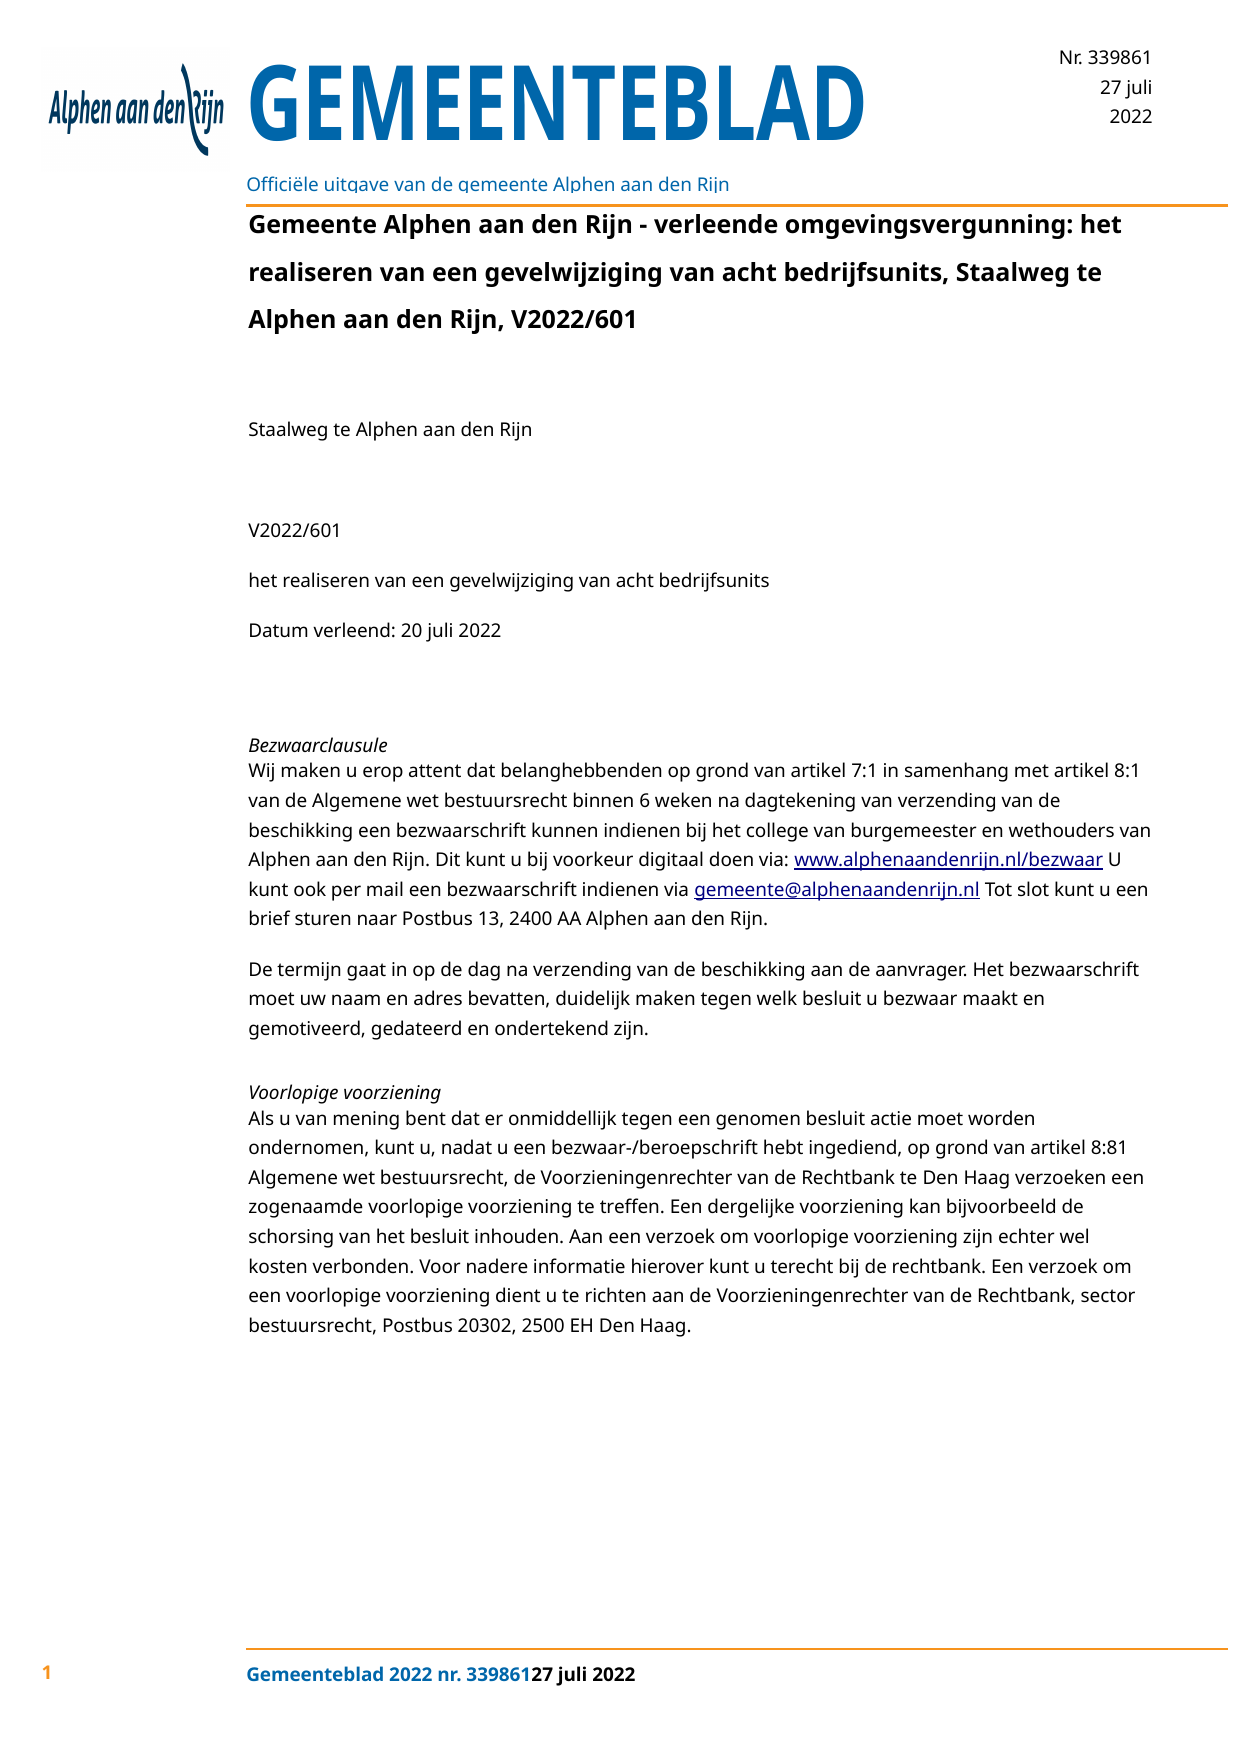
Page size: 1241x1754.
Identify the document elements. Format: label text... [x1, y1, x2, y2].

picture [41, 47, 231, 172]
text V2022/601 [248, 517, 1152, 542]
text Voorlopige voorziening [248, 1079, 1152, 1105]
text het realiseren van een gevelwijziging van acht bedrijfsunits [248, 567, 1152, 593]
text Gemeente Alphen aan den Rijn - verleende omgevingsvergunning: het realiseren van een gevelwijziging van acht bedrijfsunits, Staalweg te Alphen aan den Rijn, V2022/601 [248, 207, 1152, 336]
text De termijn gaat in op de dag na verzending van de beschikking aan de aanvrager. Het bezwaarschrift moet uw naam en adres bevatten, duidelijk maken tegen welk besluit u bezwaar maakt en gemotiveerd, gedateerd en ondertekend zijn. [248, 956, 1152, 1041]
text Bezwaarclausule [248, 732, 1152, 758]
text Wij maken u erop attent dat belanghebbenden op grond van artikel 7:1 in samenhang met artikel 8:1 van de Algemene wet bestuursrecht binnen 6 weken na dagtekening van verzending van de beschikking een bezwaarschrift kunnen indienen bij het college van burgemeester en wethouders van Alphen aan den Rijn. Dit kunt u bij voorkeur digitaal doen via: www.alphenaandenrijn.nl/bezwaar U kunt ook per mail een bezwaarschrift indienen via gemeente@alphenaandenrijn.nl Tot slot kunt u een brief sturen naar Postbus 13, 2400 AA Alphen aan den Rijn. [248, 758, 1152, 931]
text Als u van mening bent dat er onmiddellijk tegen een genomen besluit actie moet worden ondernomen, kunt u, nadat u een bezwaar-/beroepschrift hebt ingediend, op grond van artikel 8:81 Algemene wet bestuursrecht, de Voorzieningenrechter van de Rechtbank te Den Haag verzoeken een zogenaamde voorlopige voorziening te treffen. Een dergelijke voorziening kan bijvoorbeeld de schorsing van het besluit inhouden. Aan een verzoek om voorlopige voorziening zijn echter wel kosten verbonden. Voor nadere informatie hierover kunt u terecht bij de rechtbank. Een verzoek om een voorlopige voorziening dient u te richten aan de Voorzieningenrechter van de Rechtbank, sector bestuursrecht, Postbus 20302, 2500 EH Den Haag. [248, 1105, 1152, 1338]
text Datum verleend: 20 juli 2022 [248, 618, 1152, 643]
text Staalweg te Alphen aan den Rijn [248, 416, 1152, 442]
